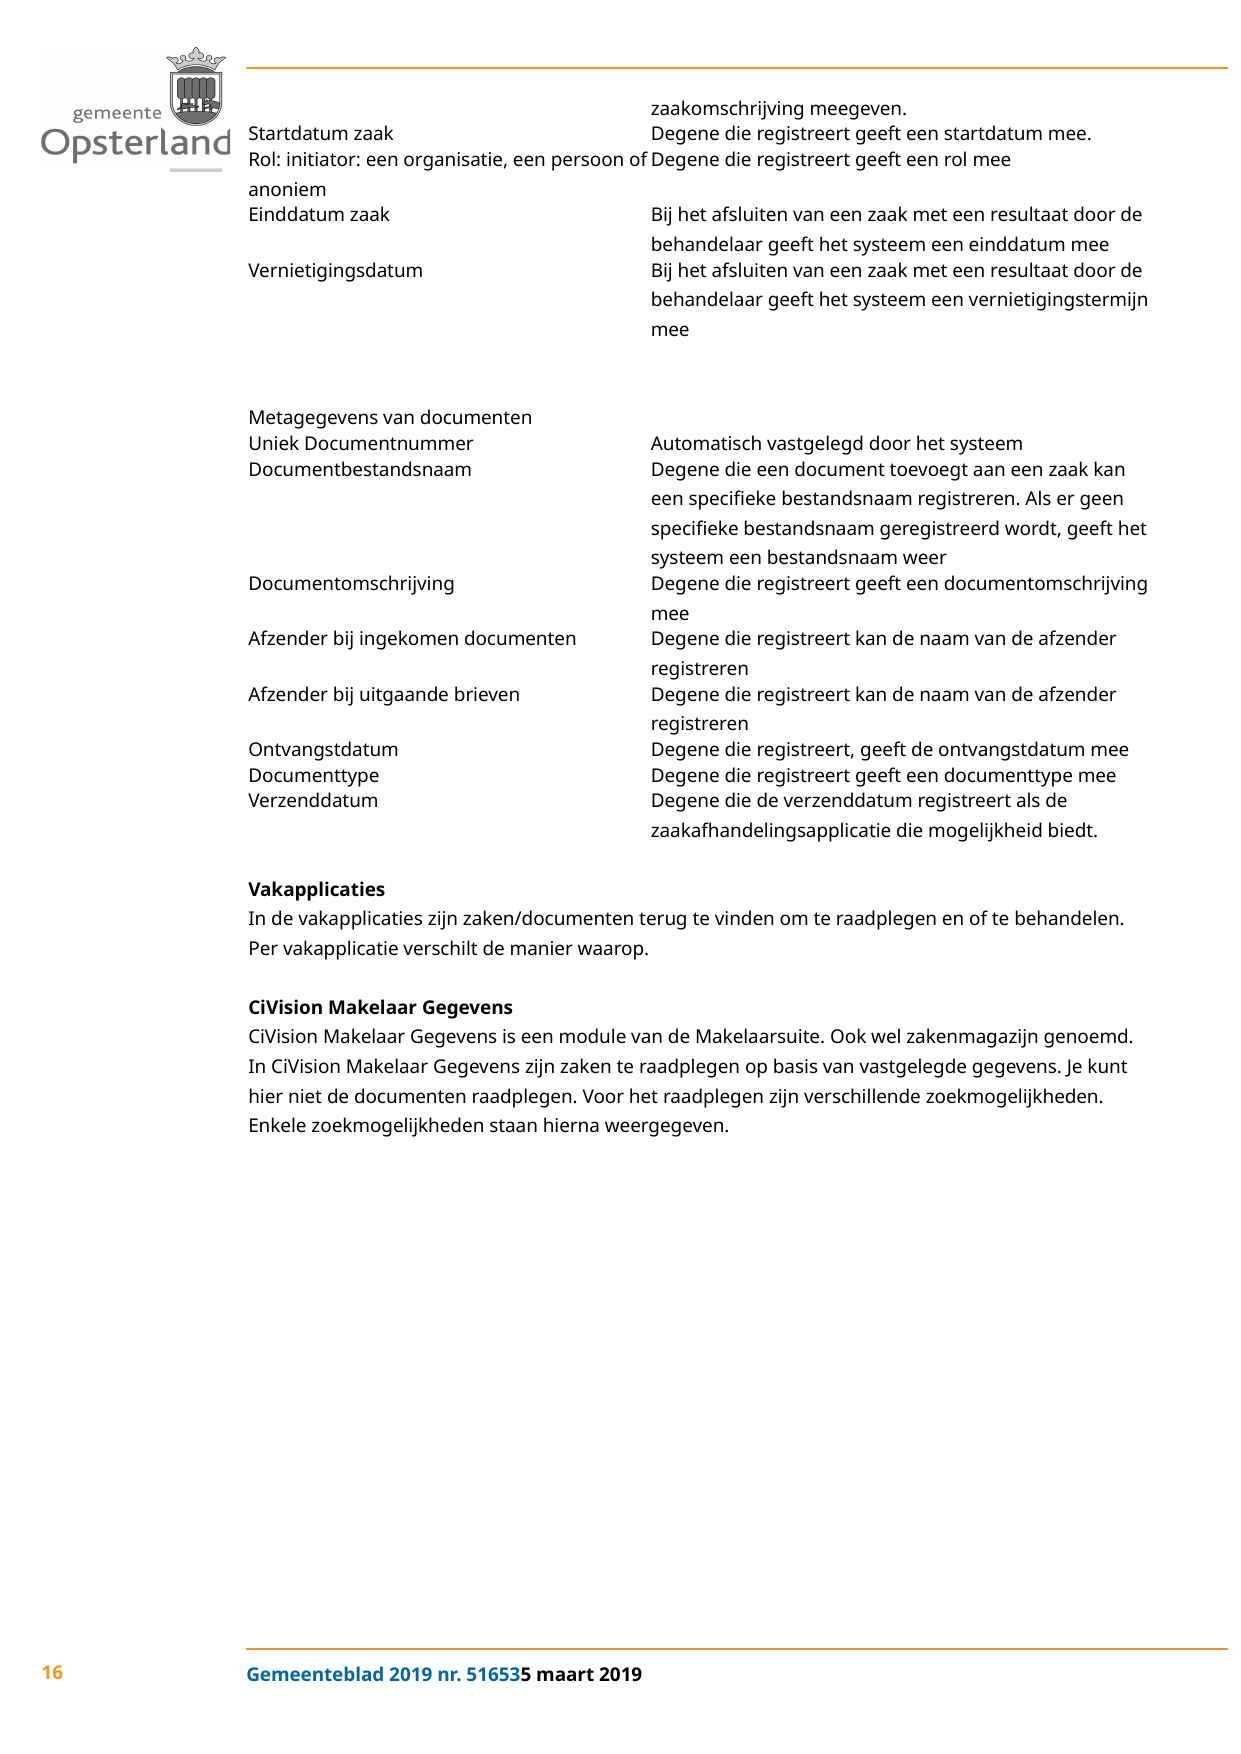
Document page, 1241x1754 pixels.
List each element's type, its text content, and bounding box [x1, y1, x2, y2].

text Vakapplicaties [248, 876, 1152, 901]
table_cell zaakomschrijving meegeven. [651, 95, 1152, 121]
table_cell Degene die registreert kan de naam van de afzender registreren [651, 626, 1152, 681]
table_cell Rol: initiator: een organisatie, een persoon of anoniem [248, 146, 651, 202]
table_cell Documentomschrijving [248, 570, 651, 626]
table_cell Automatisch vastgelegd door het systeem [651, 430, 1152, 456]
table_cell Documenttype [248, 762, 651, 788]
text CiVision Makelaar Gegevens is een module van de Makelaarsuite. Ook wel zakenmagazijn genoemd. In CiVision Makelaar Gegevens zijn zaken te raadplegen op basis van vastgelegde gegevens. Je kunt hier niet de documenten raadplegen. Voor het raadplegen zijn verschillende zoekmogelijkheden. Enkele zoekmogelijkheden staan hierna weergegeven. [248, 1024, 1152, 1138]
text In de vakapplicaties zijn zaken/documenten terug te vinden om te raadplegen en of te behandelen. Per vakapplicatie verschilt de manier waarop. [248, 905, 1152, 961]
table_cell Bij het afsluiten van een zaak met een resultaat door de behandelaar geeft het systeem een vernietigingstermijn mee [651, 257, 1152, 342]
table_cell Bij het afsluiten van een zaak met een resultaat door de behandelaar geeft het systeem een einddatum mee [651, 202, 1152, 257]
table_cell Ontvangstdatum [248, 736, 651, 762]
picture [41, 47, 231, 172]
table_cell Degene die registreert geeft een documenttype mee [651, 762, 1152, 788]
table_cell Startdatum zaak [248, 121, 651, 146]
table_cell Degene die registreert geeft een rol mee [651, 146, 1152, 202]
text CiVision Makelaar Gegevens [248, 994, 1152, 1020]
table_cell Degene die registreert geeft een documentomschrijving mee [651, 570, 1152, 626]
table_cell Afzender bij ingekomen documenten [248, 626, 651, 681]
table_cell Uniek Documentnummer [248, 430, 651, 456]
table_cell Afzender bij uitgaande brieven [248, 681, 651, 736]
table_cell Degene die registreert, geeft de ontvangstdatum mee [651, 736, 1152, 762]
table_cell Verzenddatum [248, 788, 651, 843]
table_cell [248, 95, 651, 121]
table_header Metagegevens van documenten [248, 404, 1152, 430]
table_cell Degene die een document toevoegt aan een zaak kan een specifieke bestandsnaam registreren. Als er geen specifieke bestandsnaam geregistreerd wordt, geeft het systeem een bestandsnaam weer [651, 456, 1152, 570]
table_cell Degene die registreert kan de naam van de afzender registreren [651, 681, 1152, 736]
table_cell Einddatum zaak [248, 202, 651, 257]
table_cell Vernietigingsdatum [248, 257, 651, 342]
table_cell Degene die de verzenddatum registreert als de zaakafhandelingsapplicatie die mogelijkheid biedt. [651, 788, 1152, 843]
table_cell Documentbestandsnaam [248, 456, 651, 570]
table_cell Degene die registreert geeft een startdatum mee. [651, 121, 1152, 146]
